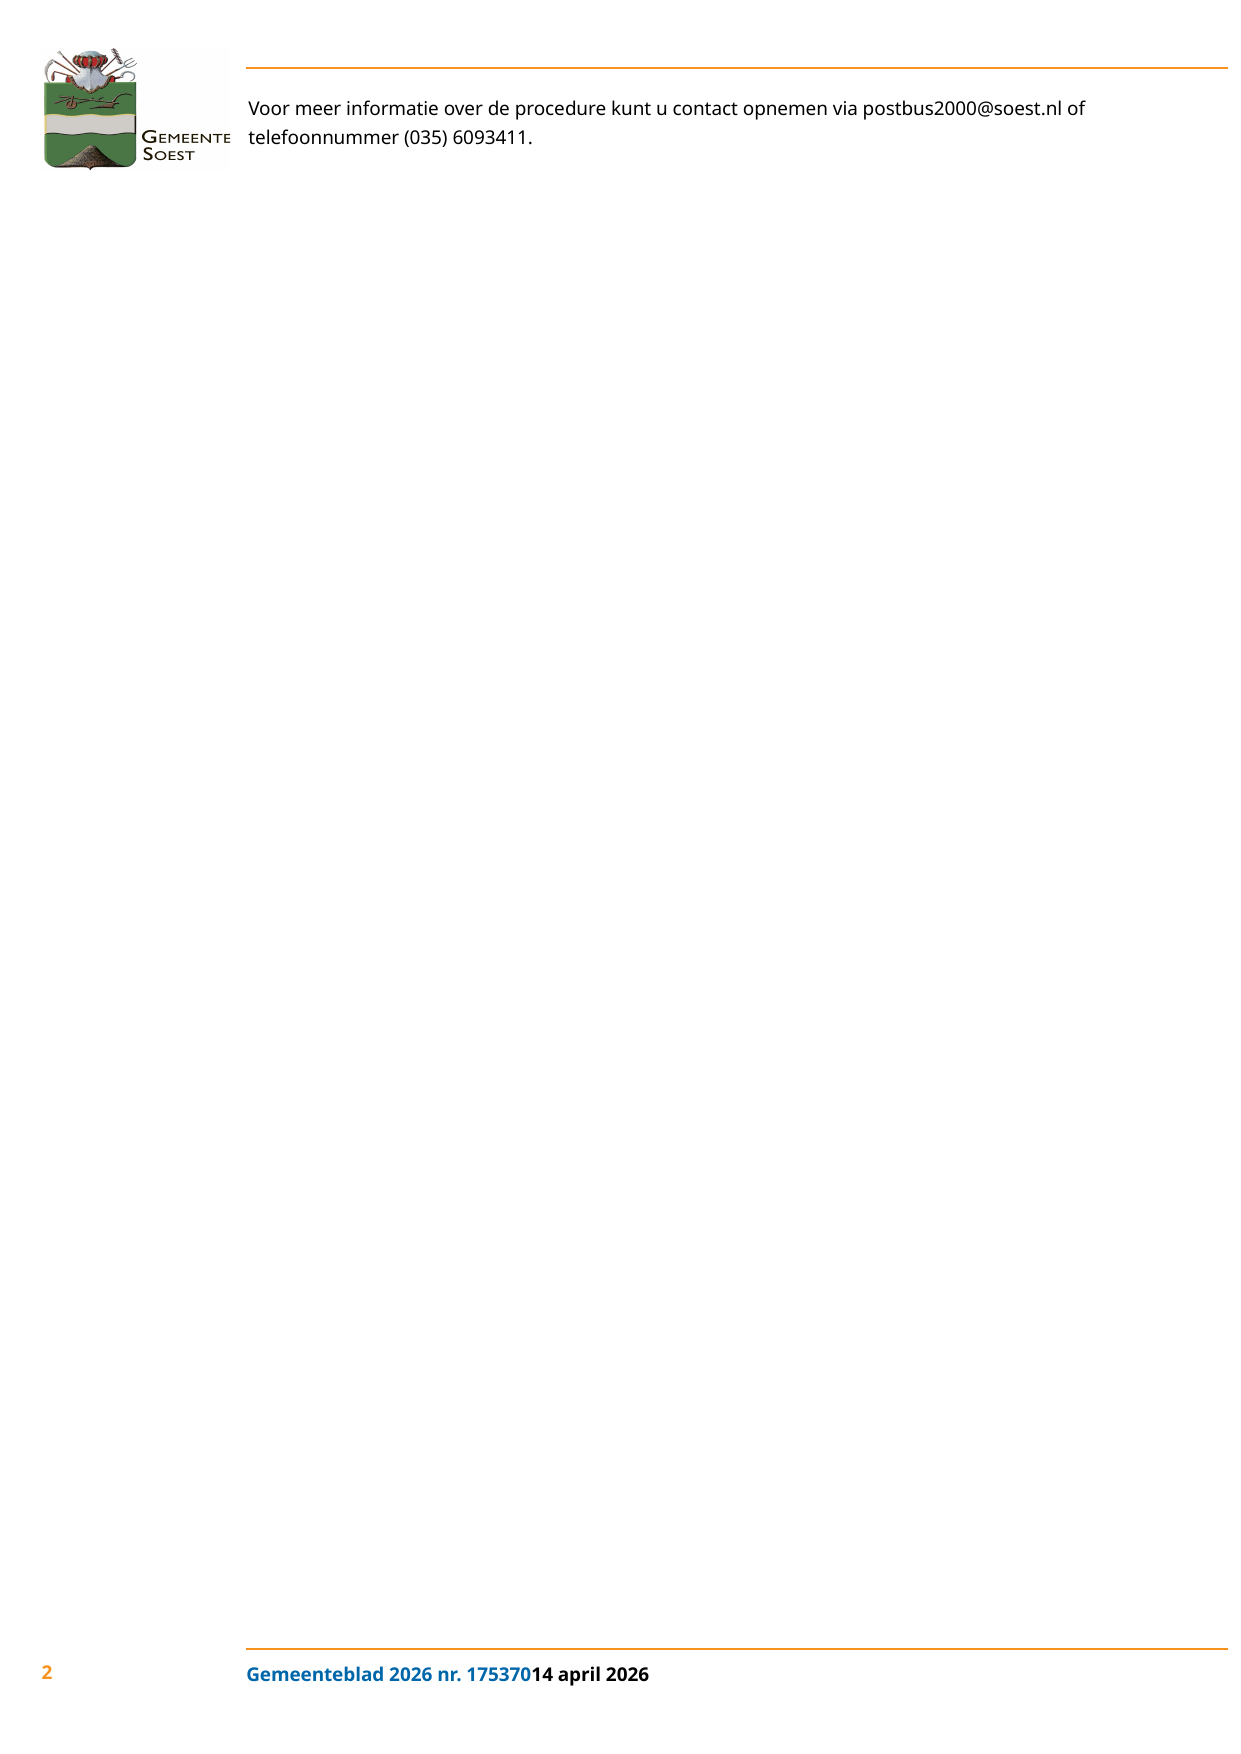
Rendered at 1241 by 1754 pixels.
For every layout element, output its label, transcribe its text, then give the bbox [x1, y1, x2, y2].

text Voor meer informatie over de procedure kunt u contact opnemen via postbus2000@soest.nl of telefoonnummer (035) 6093411. [248, 95, 1152, 150]
picture [41, 47, 231, 172]
